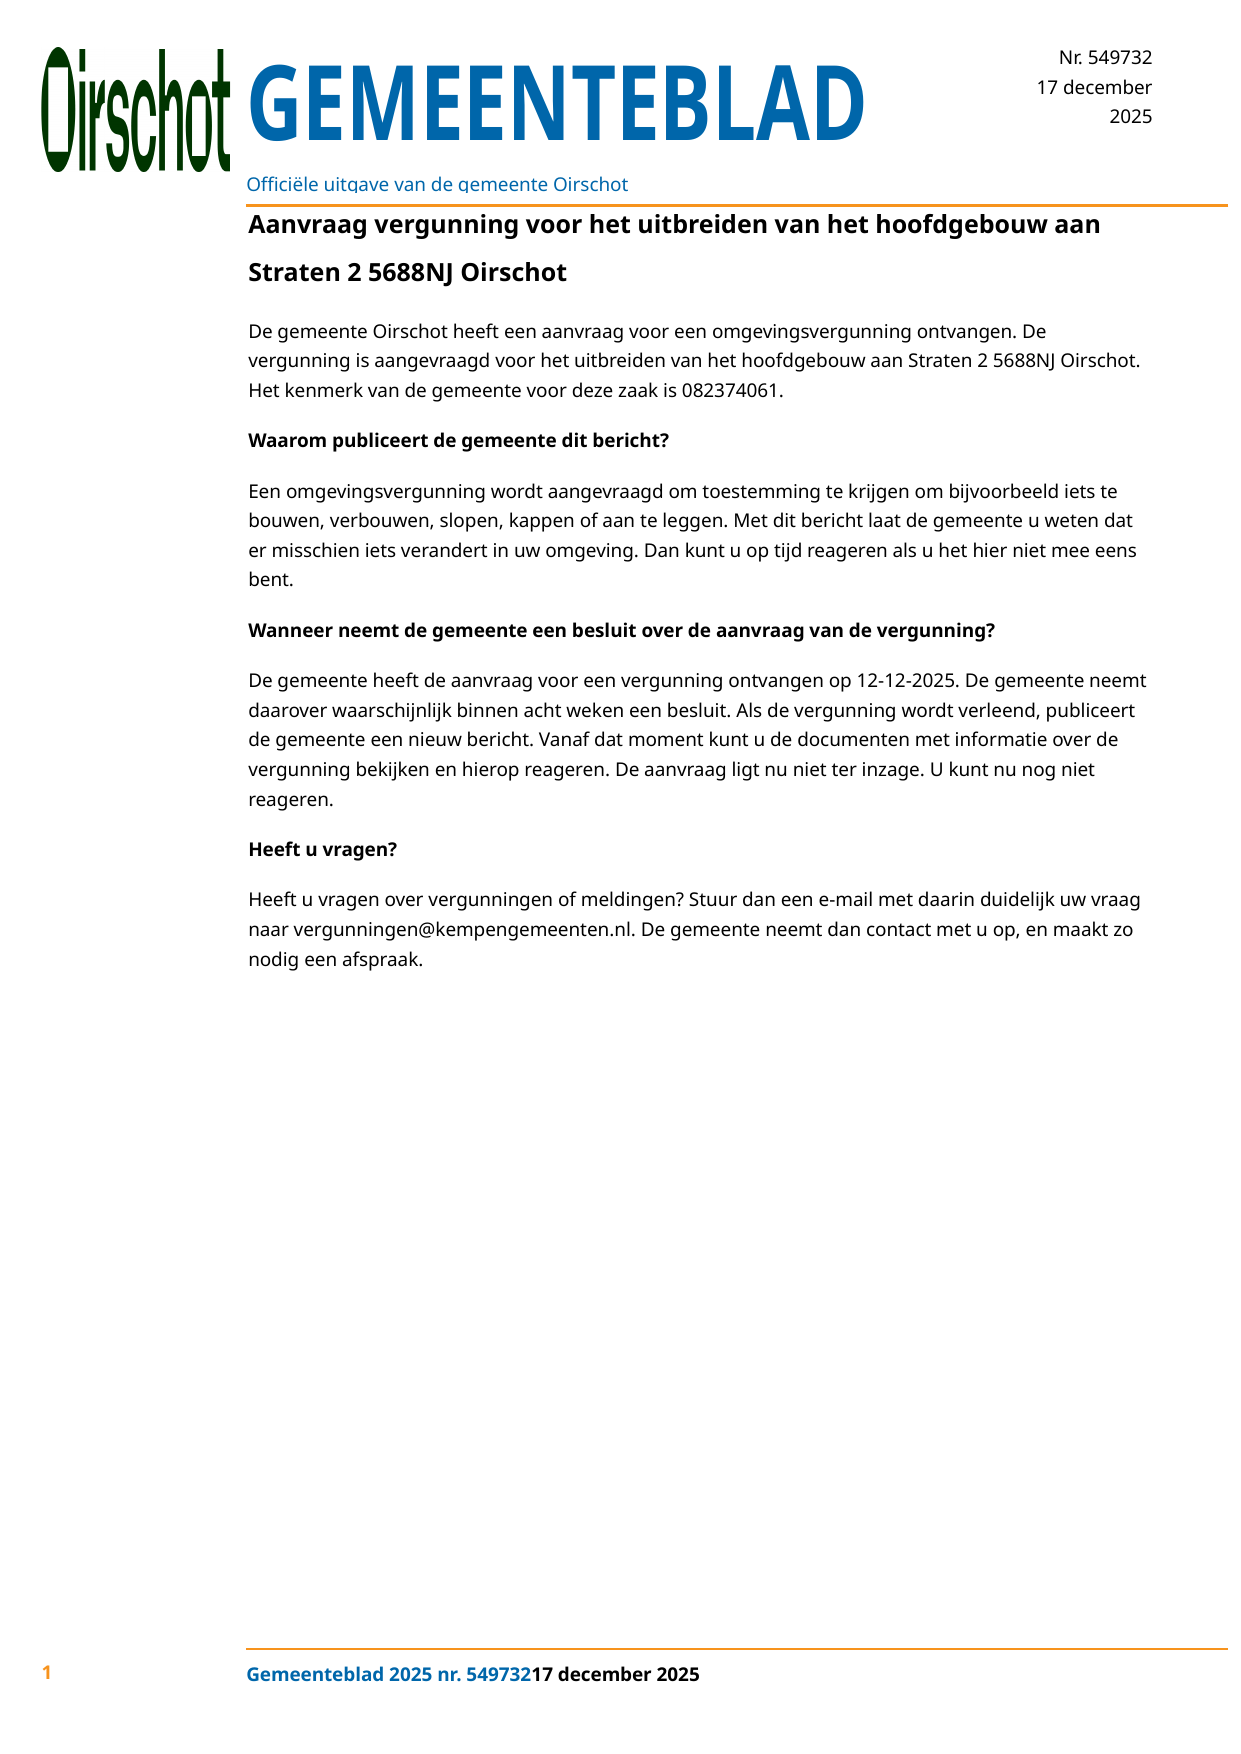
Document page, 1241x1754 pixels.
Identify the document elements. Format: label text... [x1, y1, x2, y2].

text Heeft u vragen over vergunningen of meldingen? Stuur dan een e-mail met daarin duidelijk uw vraag naar vergunningen@kempengemeenten.nl. De gemeente neemt dan contact met u op, en maakt zo nodig een afspraak. [248, 887, 1152, 972]
text Aanvraag vergunning voor het uitbreiden van het hoofdgebouw aan Straten 2 5688NJ Oirschot [248, 207, 1152, 288]
picture [41, 47, 231, 172]
text Een omgevingsvergunning wordt aangevraagd om toestemming te krijgen om bijvoorbeeld iets te bouwen, verbouwen, slopen, kappen of aan te leggen. Met dit bericht laat de gemeente u weten dat er misschien iets verandert in uw omgeving. Dan kunt u op tijd reageren als u het hier niet mee eens bent. [248, 478, 1152, 592]
text Wanneer neemt de gemeente een besluit over de aanvraag van de vergunning? [248, 617, 1152, 643]
text De gemeente Oirschot heeft een aanvraag voor een omgevingsvergunning ontvangen. De vergunning is aangevraagd voor het uitbreiden van het hoofdgebouw aan Straten 2 5688NJ Oirschot. Het kenmerk van de gemeente voor deze zaak is 082374061. [248, 318, 1152, 403]
text Heeft u vragen? [248, 836, 1152, 862]
text De gemeente heeft de aanvraag voor een vergunning ontvangen op 12-12-2025. De gemeente neemt daarover waarschijnlijk binnen acht weken een besluit. Als de vergunning wordt verleend, publiceert de gemeente een nieuw bericht. Vanaf dat moment kunt u de documenten met informatie over de vergunning bekijken en hierop reageren. De aanvraag ligt nu niet ter inzage. U kunt nu nog niet reageren. [248, 667, 1152, 812]
text Waarom publiceert de gemeente dit bericht? [248, 427, 1152, 453]
